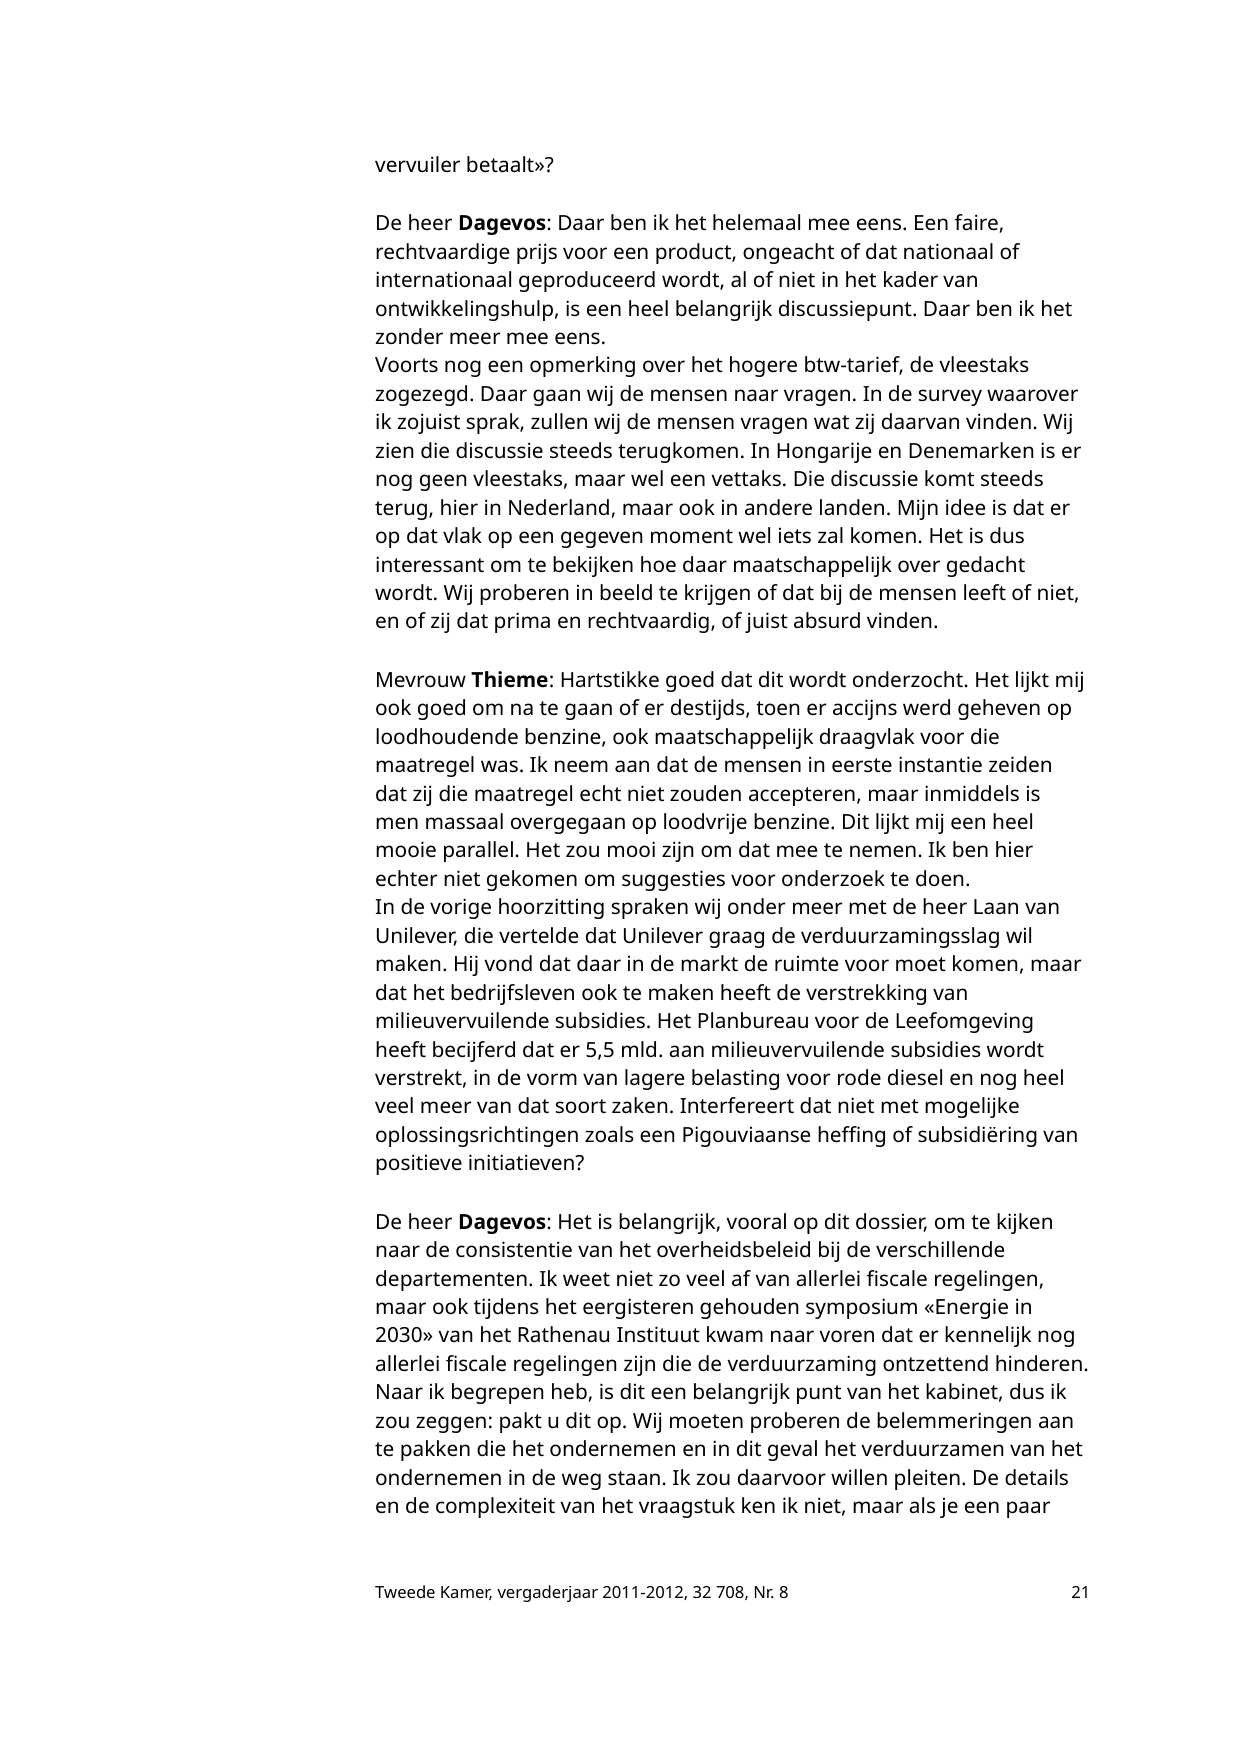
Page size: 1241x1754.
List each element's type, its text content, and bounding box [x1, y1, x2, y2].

text In de vorige hoorzitting spraken wij onder meer met de heer Laan van Unilever, die vertelde dat Unilever graag de verduurzamingsslag wil maken. Hij vond dat daar in de markt de ruimte voor moet komen, maar dat het bedrijfsleven ook te maken heeft de verstrekking van milieuvervuilende subsidies. Het Planbureau voor de Leefomgeving heeft becijferd dat er 5,5 mld. aan milieuvervuilende subsidies wordt verstrekt, in de vorm van lagere belasting voor rode diesel en nog heel veel meer van dat soort zaken. Interfereert dat niet met mogelijke oplossingsrichtingen zoals een Pigouviaanse heffing of subsidiëring van positieve initiatieven? [375, 892, 1090, 1177]
text De heer Dagevos: Het is belangrijk, vooral op dit dossier, om te kijken naar de consistentie van het overheidsbeleid bij de verschillende departementen. Ik weet niet zo veel af van allerlei fiscale regelingen, maar ook tijdens het eergisteren gehouden symposium «Energie in 2030» van het Rathenau Instituut kwam naar voren dat er kennelijk nog allerlei fiscale regelingen zijn die de verduurzaming ontzettend hinderen. Naar ik begrepen heb, is dit een belangrijk punt van het kabinet, dus ik zou zeggen: pakt u dit op. Wij moeten proberen de belemmeringen aan te pakken die het ondernemen en in dit geval het verduurzamen van het ondernemen in de weg staan. Ik zou daarvoor willen pleiten. De details en de complexiteit van het vraagstuk ken ik niet, maar als je een paar [375, 1207, 1090, 1520]
text De heer Dagevos: Daar ben ik het helemaal mee eens. Een faire, rechtvaardige prijs voor een product, ongeacht of dat nationaal of internationaal geproduceerd wordt, al of niet in het kader van ontwikkelingshulp, is een heel belangrijk discussiepunt. Daar ben ik het zonder meer mee eens. [375, 208, 1090, 351]
text Voorts nog een opmerking over het hogere btw-tarief, de vleestaks zogezegd. Daar gaan wij de mensen naar vragen. In de survey waarover ik zojuist sprak, zullen wij de mensen vragen wat zij daarvan vinden. Wij zien die discussie steeds terugkomen. In Hongarije en Denemarken is er nog geen vleestaks, maar wel een vettaks. Die discussie komt steeds terug, hier in Nederland, maar ook in andere landen. Mijn idee is dat er op dat vlak op een gegeven moment wel iets zal komen. Het is dus interessant om te bekijken hoe daar maatschappelijk over gedacht wordt. Wij proberen in beeld te krijgen of dat bij de mensen leeft of niet, en of zij dat prima en rechtvaardig, of juist absurd vinden. [375, 351, 1090, 635]
text vervuiler betaalt»? [375, 150, 1090, 178]
text Mevrouw Thieme: Hartstikke goed dat dit wordt onderzocht. Het lijkt mij ook goed om na te gaan of er destijds, toen er accijns werd geheven op loodhoudende benzine, ook maatschappelijk draagvlak voor die maatregel was. Ik neem aan dat de mensen in eerste instantie zeiden dat zij die maatregel echt niet zouden accepteren, maar inmiddels is men massaal overgegaan op loodvrije benzine. Dit lijkt mij een heel mooie parallel. Het zou mooi zijn om dat mee te nemen. Ik ben hier echter niet gekomen om suggesties voor onderzoek te doen. [375, 665, 1090, 892]
